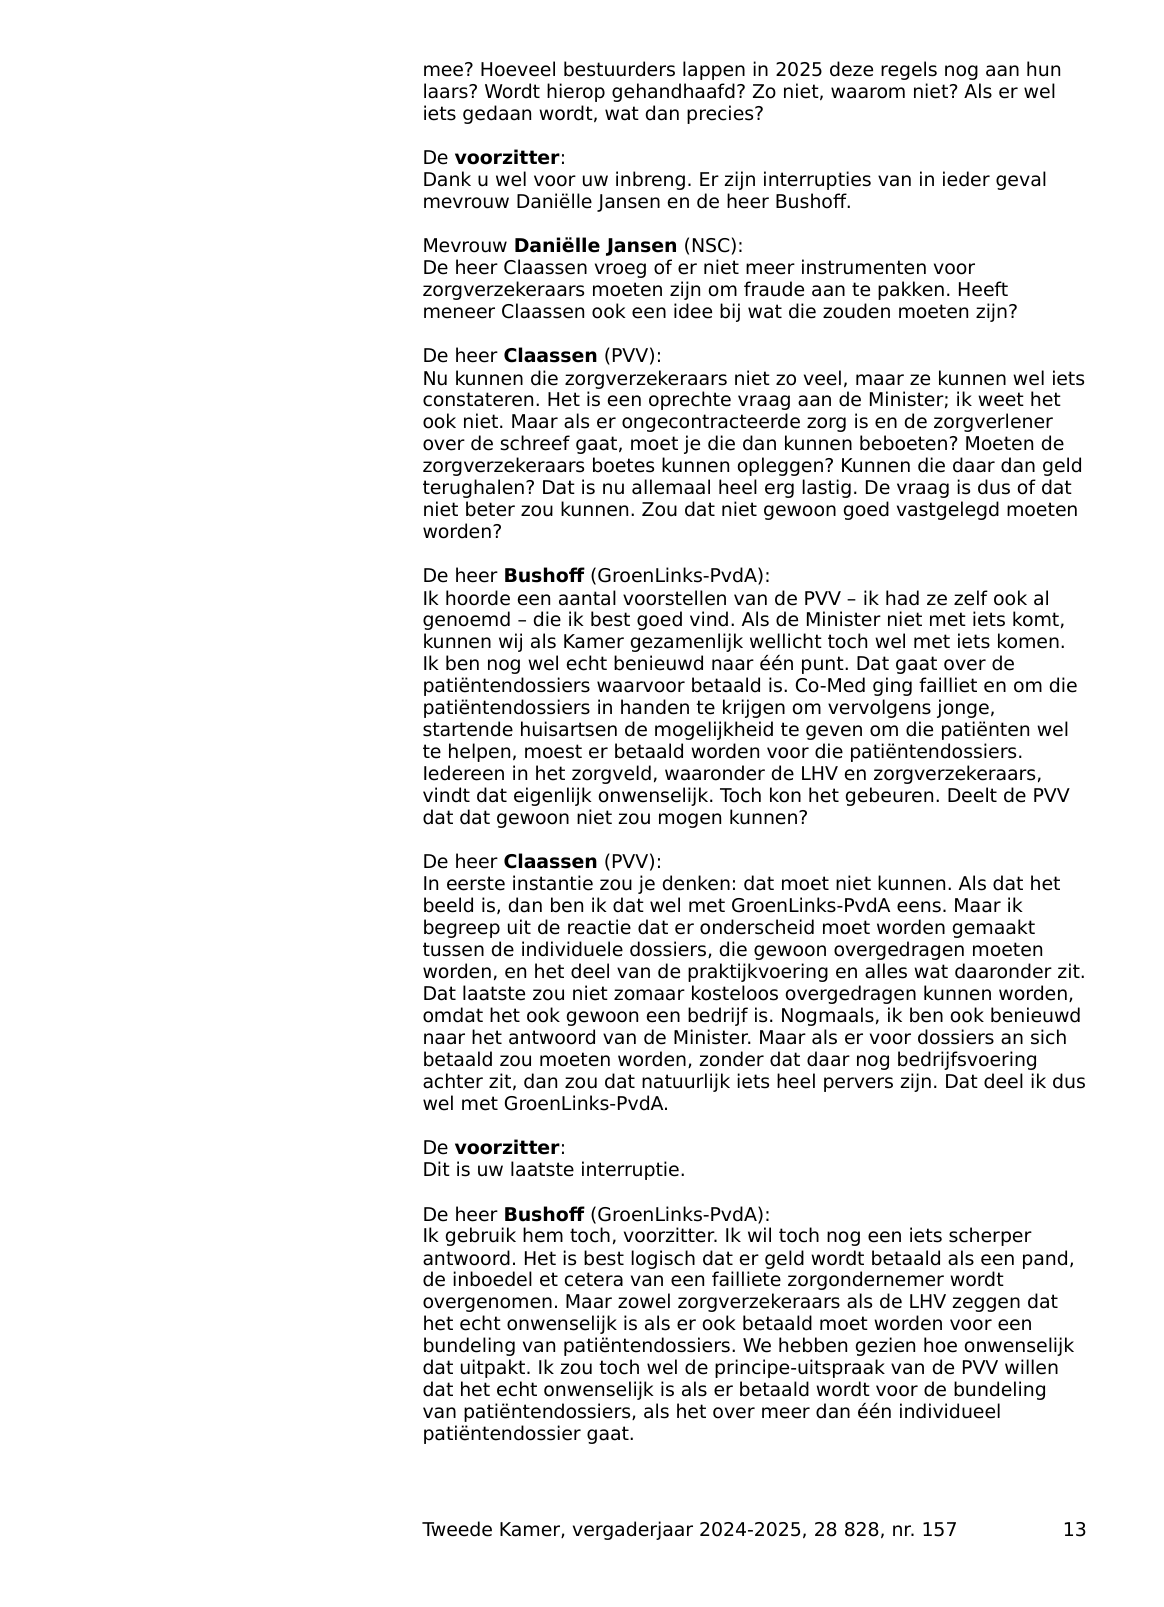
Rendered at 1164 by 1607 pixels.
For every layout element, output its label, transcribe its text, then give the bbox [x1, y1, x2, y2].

text De heer Claassen (PVV): [422, 851, 1087, 873]
text Ik gebruik hem toch, voorzitter. Ik wil toch nog een iets scherper antwoord. Het is best logisch dat er geld wordt betaald als een pand, de inboedel et cetera van een failliete zorgondernemer wordt overgenomen. Maar zowel zorgverzekeraars als de LHV zeggen dat het echt onwenselijk is als er ook betaald moet worden voor een bundeling van patiëntendossiers. We hebben gezien hoe onwenselijk dat uitpakt. Ik zou toch wel de principe-uitspraak van de PVV willen dat het echt onwenselijk is als er betaald wordt voor de bundeling van patiëntendossiers, als het over meer dan één individueel patiëntendossier gaat. [422, 1225, 1087, 1445]
text Dit is uw laatste interruptie. [422, 1159, 1087, 1181]
text Dank u wel voor uw inbreng. Er zijn interrupties van in ieder geval mevrouw Daniëlle Jansen en de heer Bushoff. [422, 169, 1087, 213]
text De heer Bushoff (GroenLinks-PvdA): [422, 565, 1087, 587]
text Ik hoorde een aantal voorstellen van de PVV – ik had ze zelf ook al genoemd – die ik best goed vind. Als de Minister niet met iets komt, kunnen wij als Kamer gezamenlijk wellicht toch wel met iets komen. Ik ben nog wel echt benieuwd naar één punt. Dat gaat over de patiëntendossiers waarvoor betaald is. Co-Med ging failliet en om die patiëntendossiers in handen te krijgen om vervolgens jonge, startende huisartsen de mogelijkheid te geven om die patiënten wel te helpen, moest er betaald worden voor die patiëntendossiers. Iedereen in het zorgveld, waaronder de LHV en zorgverzekeraars, vindt dat eigenlijk onwenselijk. Toch kon het gebeuren. Deelt de PVV dat dat gewoon niet zou mogen kunnen? [422, 587, 1087, 829]
text In eerste instantie zou je denken: dat moet niet kunnen. Als dat het beeld is, dan ben ik dat wel met GroenLinks-PvdA eens. Maar ik begreep uit de reactie dat er onderscheid moet worden gemaakt tussen de individuele dossiers, die gewoon overgedragen moeten worden, en het deel van de praktijkvoering en alles wat daaronder zit. Dat laatste zou niet zomaar kosteloos overgedragen kunnen worden, omdat het ook gewoon een bedrijf is. Nogmaals, ik ben ook benieuwd naar het antwoord van de Minister. Maar als er voor dossiers an sich betaald zou moeten worden, zonder dat daar nog bedrijfsvoering achter zit, dan zou dat natuurlijk iets heel pervers zijn. Dat deel ik dus wel met GroenLinks-PvdA. [422, 873, 1087, 1115]
text De heer Bushoff (GroenLinks-PvdA): [422, 1203, 1087, 1225]
text De voorzitter: [422, 147, 1087, 169]
text mee? Hoeveel bestuurders lappen in 2025 deze regels nog aan hun laars? Wordt hierop gehandhaafd? Zo niet, waarom niet? Als er wel iets gedaan wordt, wat dan precies? [422, 59, 1087, 125]
text De heer Claassen (PVV): [422, 345, 1087, 367]
text De voorzitter: [422, 1137, 1087, 1159]
text Mevrouw Daniëlle Jansen (NSC): [422, 235, 1087, 257]
text Nu kunnen die zorgverzekeraars niet zo veel, maar ze kunnen wel iets constateren. Het is een oprechte vraag aan de Minister; ik weet het ook niet. Maar als er ongecontracteerde zorg is en de zorgverlener over de schreef gaat, moet je die dan kunnen beboeten? Moeten de zorgverzekeraars boetes kunnen opleggen? Kunnen die daar dan geld terughalen? Dat is nu allemaal heel erg lastig. De vraag is dus of dat niet beter zou kunnen. Zou dat niet gewoon goed vastgelegd moeten worden? [422, 367, 1087, 543]
text De heer Claassen vroeg of er niet meer instrumenten voor zorgverzekeraars moeten zijn om fraude aan te pakken. Heeft meneer Claassen ook een idee bij wat die zouden moeten zijn? [422, 257, 1087, 323]
